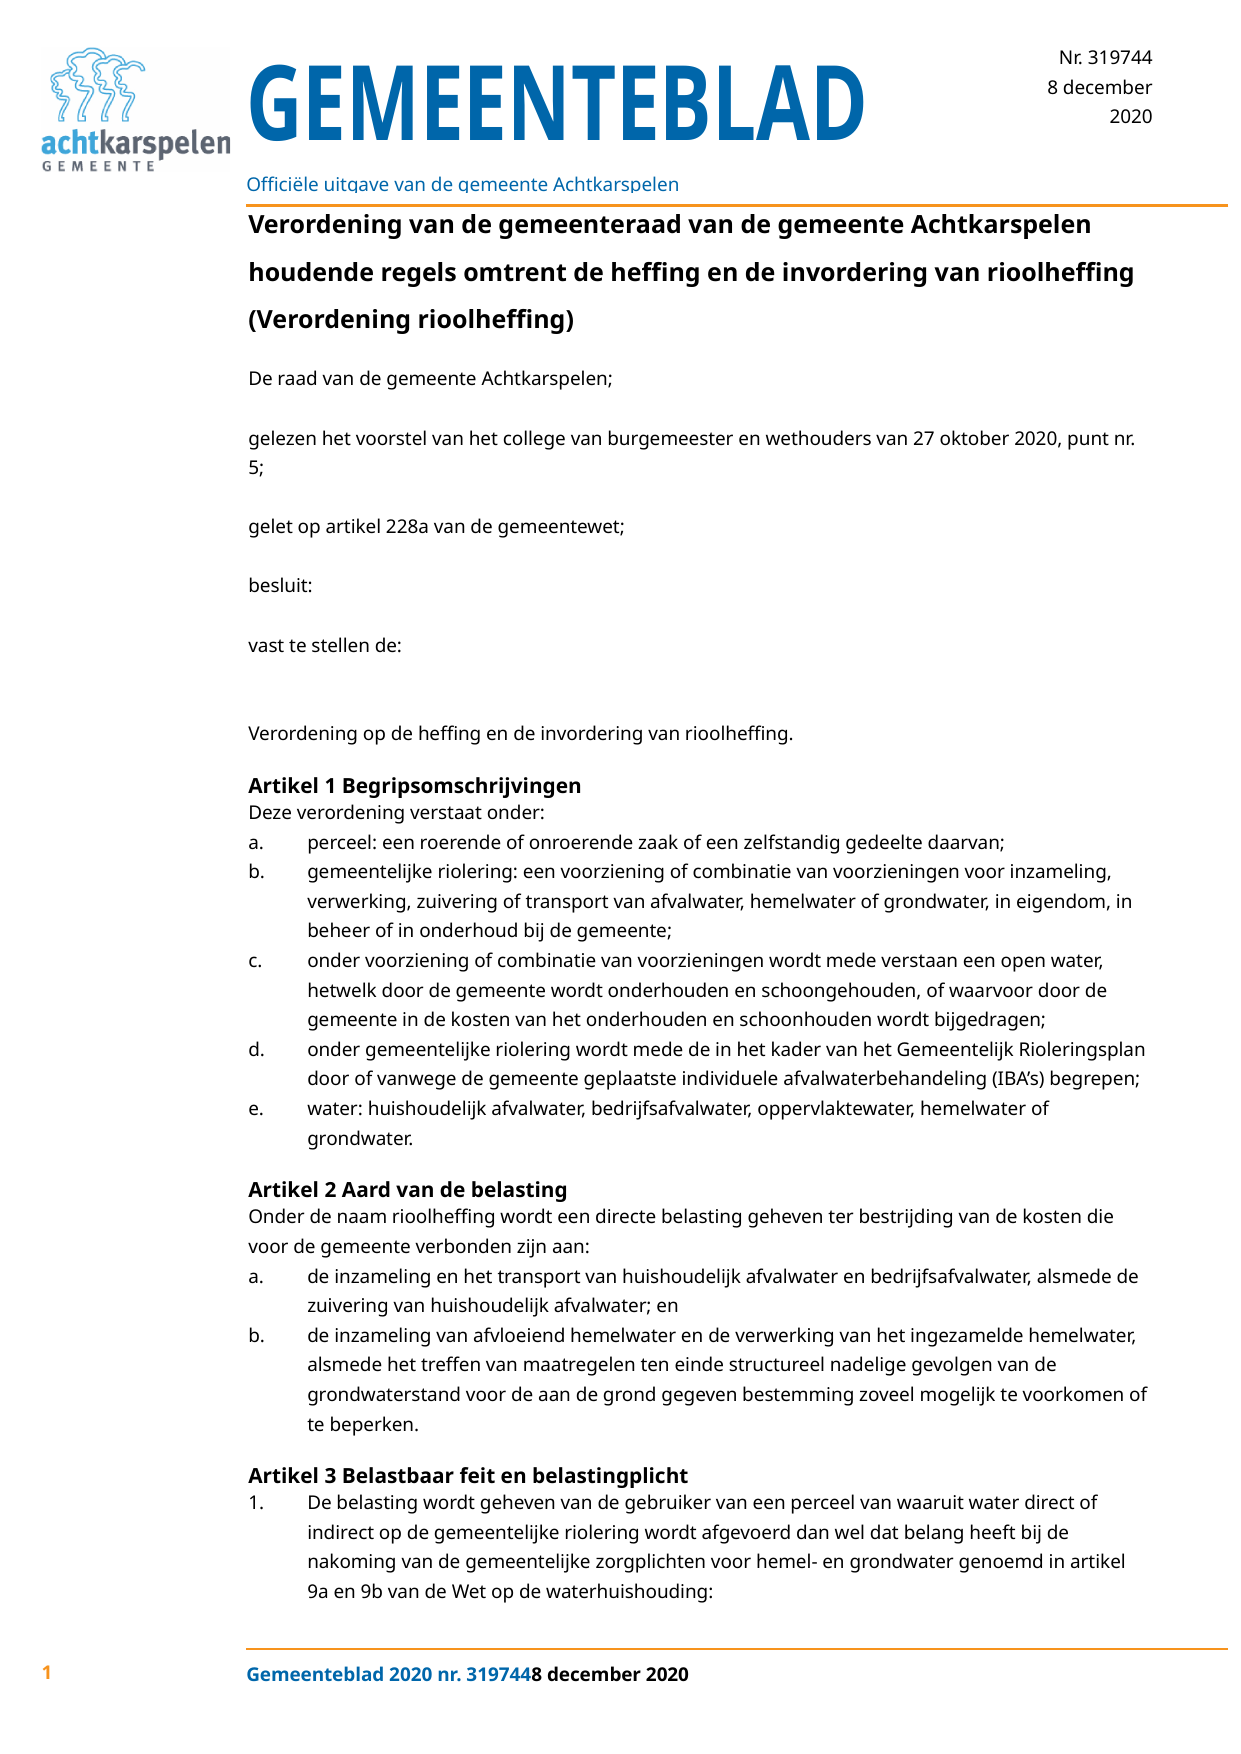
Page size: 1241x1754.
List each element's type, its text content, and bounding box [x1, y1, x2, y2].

text Artikel 2 Aard van de belasting [248, 1175, 1152, 1204]
text Verordening op de heffing en de invordering van rioolheffing. [248, 721, 1152, 746]
list water: huishoudelijk afvalwater, bedrijfsafvalwater, oppervlaktewater, hemelwater of grondwater. [248, 1095, 1152, 1151]
list onder voorziening of combinatie van voorzieningen wordt mede verstaan een open water, hetwelk door de gemeente wordt onderhouden en schoongehouden, of waarvoor door de gemeente in de kosten van het onderhouden en schoonhouden wordt bijgedragen; [248, 947, 1152, 1032]
text vast te stellen de: [248, 632, 1152, 657]
text Onder de naam rioolheffing wordt een directe belasting geheven ter bestrijding van de kosten die voor de gemeente verbonden zijn aan: [248, 1204, 1152, 1259]
list De belasting wordt geheven van de gebruiker van een perceel van waaruit water direct of indirect op de gemeentelijke riolering wordt afgevoerd dan wel dat belang heeft bij de nakoming van de gemeentelijke zorgplichten voor hemel- en grondwater genoemd in artikel 9a en 9b van de Wet op de waterhuishouding: [248, 1489, 1152, 1604]
text Deze verordening verstaat onder: [248, 799, 1152, 825]
list onder gemeentelijke riolering wordt mede de in het kader van het Gemeentelijk Rioleringsplan door of vanwege de gemeente geplaatste individuele afvalwaterbehandeling (IBA’s) begrepen; [248, 1036, 1152, 1091]
list gemeentelijke riolering: een voorziening of combinatie van voorzieningen voor inzameling, verwerking, zuivering of transport van afvalwater, hemelwater of grondwater, in eigendom, in beheer of in onderhoud bij de gemeente; [248, 858, 1152, 943]
text Artikel 1 Begripsomschrijvingen [248, 771, 1152, 799]
text Verordening van de gemeenteraad van de gemeente Achtkarspelen houdende regels omtrent de heffing en de invordering van rioolheffing (Verordening rioolheffing) [248, 207, 1152, 336]
picture [41, 47, 231, 172]
text Artikel 3 Belastbaar feit en belastingplicht [248, 1461, 1152, 1489]
text besluit: [248, 573, 1152, 598]
text gelet op artikel 228a van de gemeentewet; [248, 513, 1152, 539]
list de inzameling en het transport van huishoudelijk afvalwater en bedrijfsafvalwater, alsmede de zuivering van huishoudelijk afvalwater; en [248, 1263, 1152, 1318]
list de inzameling van afvloeiend hemelwater en de verwerking van het ingezamelde hemelwater, alsmede het treffen van maatregelen ten einde structureel nadelige gevolgen van de grondwaterstand voor de aan de grond gegeven bestemming zoveel mogelijk te voorkomen of te beperken. [248, 1322, 1152, 1436]
text gelezen het voorstel van het college van burgemeester en wethouders van 27 oktober 2020, punt nr. 5; [248, 425, 1152, 480]
text De raad van de gemeente Achtkarspelen; [248, 366, 1152, 391]
list perceel: een roerende of onroerende zaak of een zelfstandig gedeelte daarvan; [248, 829, 1152, 855]
